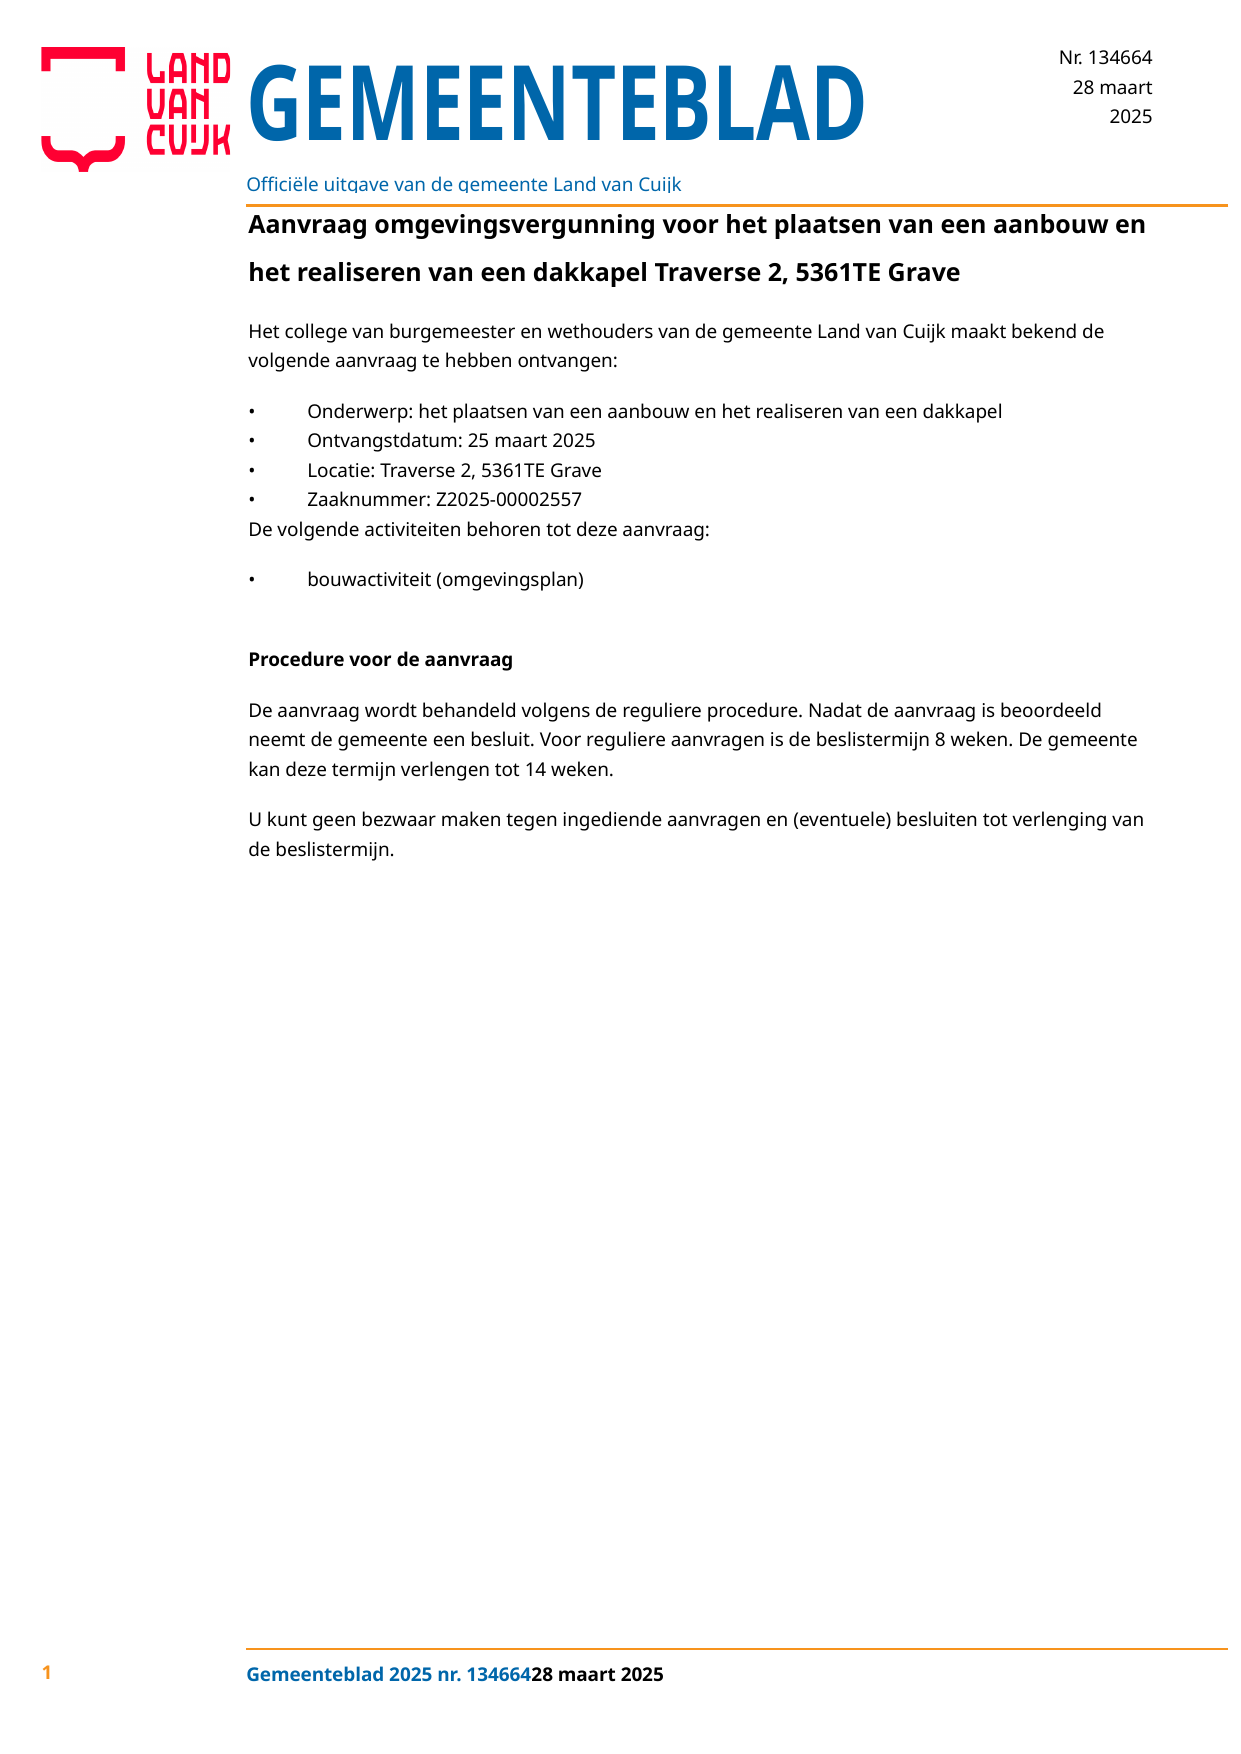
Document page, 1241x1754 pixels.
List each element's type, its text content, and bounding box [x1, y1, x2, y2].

list Onderwerp: het plaatsen van een aanbouw en het realiseren van een dakkapel [248, 398, 1152, 424]
picture [41, 47, 231, 172]
text U kunt geen bezwaar maken tegen ingediende aanvragen en (eventuele) besluiten tot verlenging van de beslistermijn. [248, 807, 1152, 862]
list Locatie: Traverse 2, 5361TE Grave [248, 457, 1152, 483]
list Zaaknummer: Z2025-00002557 [248, 487, 1152, 512]
list bouwactiviteit (omgevingsplan) [248, 567, 1152, 592]
text Het college van burgemeester en wethouders van de gemeente Land van Cuijk maakt bekend de volgende aanvraag te hebben ontvangen: [248, 318, 1152, 373]
text Aanvraag omgevingsvergunning voor het plaatsen van een aanbouw en het realiseren van een dakkapel Traverse 2, 5361TE Grave [248, 207, 1152, 288]
text Procedure voor de aanvraag [248, 647, 1152, 672]
text De volgende activiteiten behoren tot deze aanvraag: [248, 516, 1152, 542]
list Ontvangstdatum: 25 maart 2025 [248, 427, 1152, 453]
text De aanvraag wordt behandeld volgens de reguliere procedure. Nadat de aanvraag is beoordeeld neemt de gemeente een besluit. Voor reguliere aanvragen is de beslistermijn 8 weken. De gemeente kan deze termijn verlengen tot 14 weken. [248, 697, 1152, 782]
